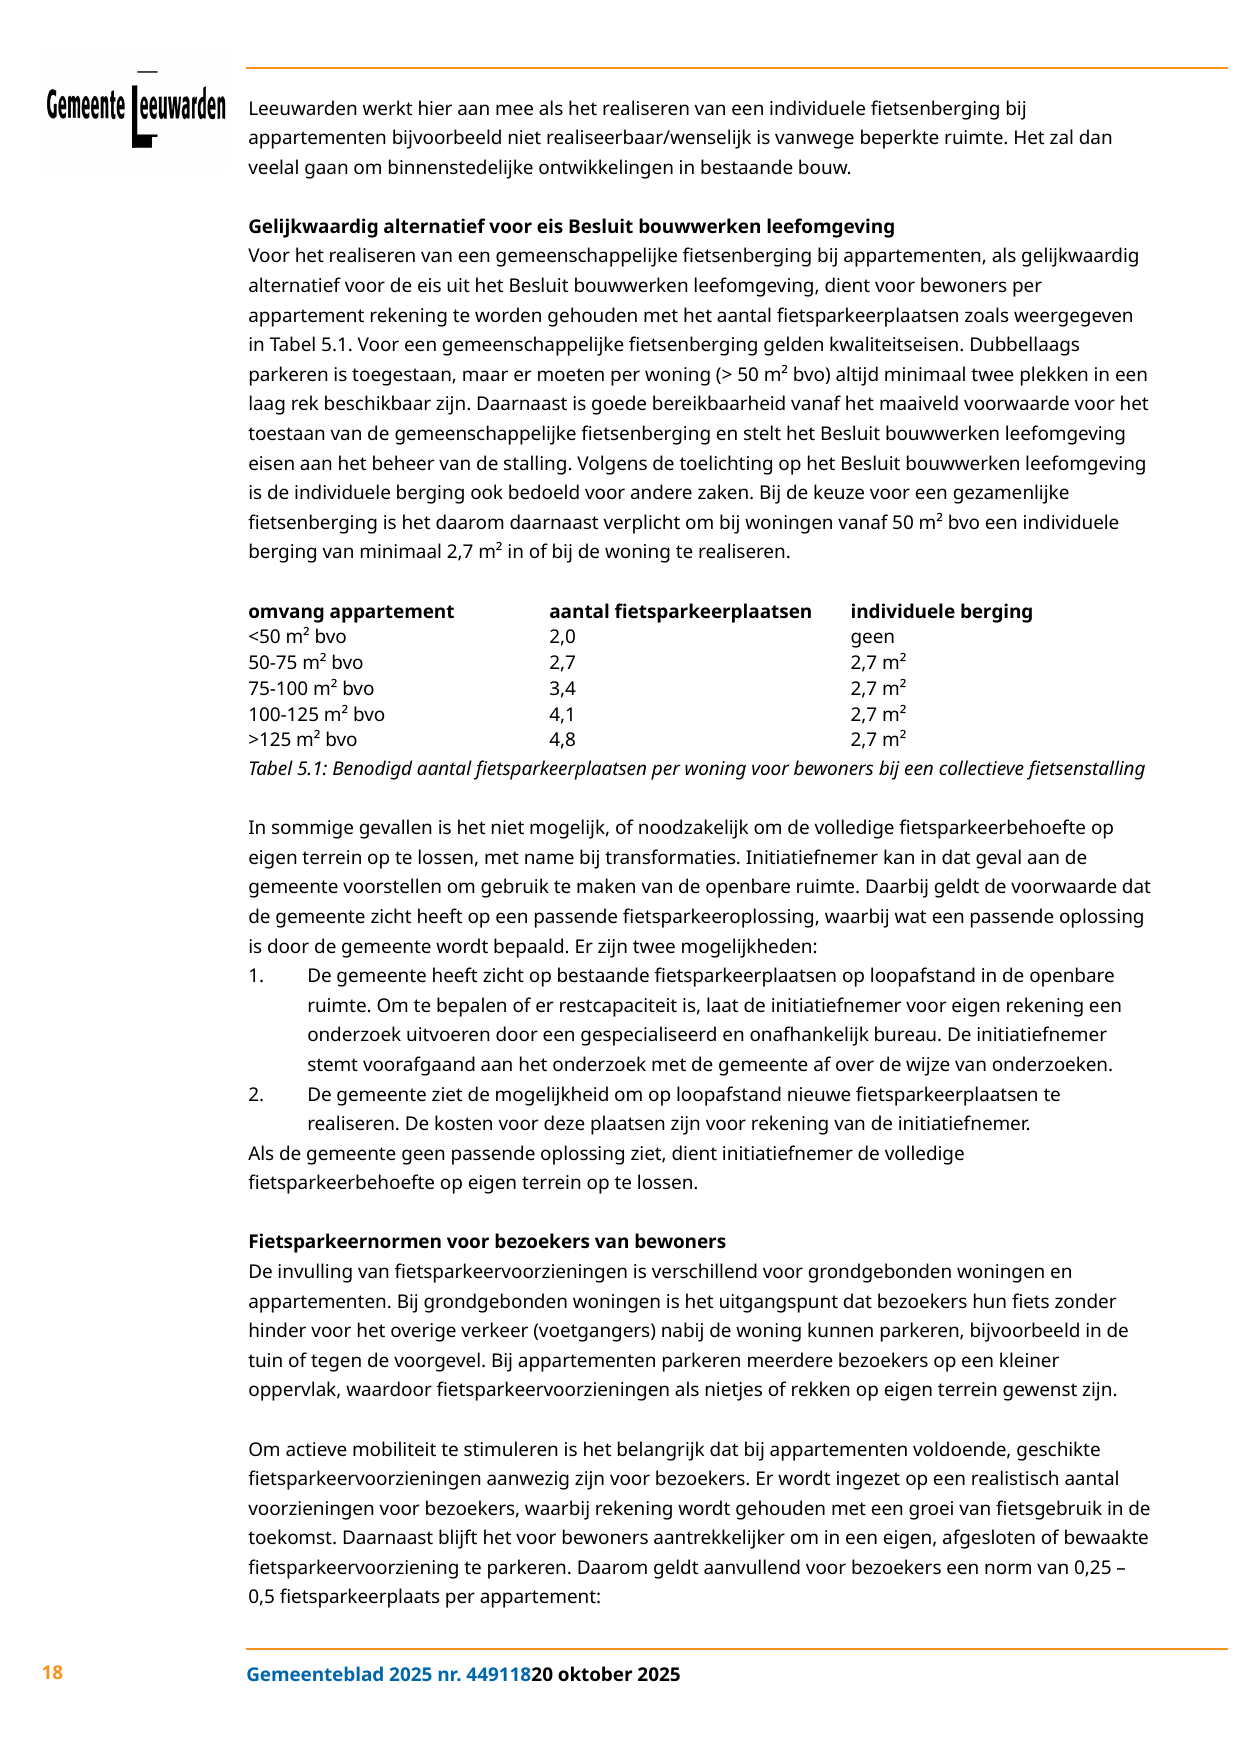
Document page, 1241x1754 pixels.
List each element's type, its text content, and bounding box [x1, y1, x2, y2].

table_cell 2,7 m² [850, 649, 1152, 675]
table_cell 2,7 m² [850, 701, 1152, 726]
table_cell >125 m² bvo [248, 726, 549, 752]
table_cell 2,0 [549, 624, 850, 649]
table_cell 4,8 [549, 726, 850, 752]
text De invulling van fietsparkeervoorzieningen is verschillend voor grondgebonden woningen en appartementen. Bij grondgebonden woningen is het uitgangspunt dat bezoekers hun fiets zonder hinder voor het overige verkeer (voetgangers) nabij de woning kunnen parkeren, bijvoorbeeld in de tuin of tegen de voorgevel. Bij appartementen parkeren meerdere bezoekers op een kleiner oppervlak, waardoor fietsparkeervoorzieningen als nietjes of rekken op eigen terrein gewenst zijn. [248, 1258, 1152, 1402]
table_header omvang appartement [248, 598, 549, 623]
text Om actieve mobiliteit te stimuleren is het belangrijk dat bij appartementen voldoende, geschikte fietsparkeervoorzieningen aanwezig zijn voor bezoekers. Er wordt ingezet op een realistisch aantal voorzieningen voor bezoekers, waarbij rekening wordt gehouden met een groei van fietsgebruik in de toekomst. Daarnaast blijft het voor bewoners aantrekkelijker om in een eigen, afgesloten of bewaakte fietsparkeervoorziening te parkeren. Daarom geldt aanvullend voor bezoekers een norm van 0,25 – 0,5 fietsparkeerplaats per appartement: [248, 1436, 1152, 1609]
table_cell 3,4 [549, 675, 850, 701]
table_cell <50 m² bvo [248, 624, 549, 649]
table_header individuele berging [850, 598, 1152, 623]
text Tabel 5.1: Benodigd aantal fietsparkeerplaatsen per woning voor bewoners bij een collectieve fietsenstalling [248, 755, 1152, 781]
list De gemeente ziet de mogelijkheid om op loopafstand nieuwe fietsparkeerplaatsen te realiseren. De kosten voor deze plaatsen zijn voor rekening van de initiatiefnemer. [248, 1081, 1152, 1136]
list De gemeente heeft zicht op bestaande fietsparkeerplaatsen op loopafstand in de openbare ruimte. Om te bepalen of er restcapaciteit is, laat de initiatiefnemer voor eigen rekening een onderzoek uitvoeren door een gespecialiseerd en onafhankelijk bureau. De initiatiefnemer stemt voorafgaand aan het onderzoek met de gemeente af over de wijze van onderzoeken. [248, 962, 1152, 1077]
table_cell 50-75 m² bvo [248, 649, 549, 675]
table_cell 2,7 [549, 649, 850, 675]
table_cell 2,7 m² [850, 726, 1152, 752]
text In sommige gevallen is het niet mogelijk, of noodzakelijk om de volledige fietsparkeerbehoefte op eigen terrein op te lossen, met name bij transformaties. Initiatiefnemer kan in dat geval aan de gemeente voorstellen om gebruik te maken van de openbare ruimte. Daarbij geldt de voorwaarde dat de gemeente zicht heeft op een passende fietsparkeeroplossing, waarbij wat een passende oplossing is door de gemeente wordt bepaald. Er zijn twee mogelijkheden: [248, 814, 1152, 959]
table_cell 2,7 m² [850, 675, 1152, 701]
picture [41, 47, 231, 172]
table_cell 75-100 m² bvo [248, 675, 549, 701]
text Fietsparkeernormen voor bezoekers van bewoners [248, 1229, 1152, 1254]
table_cell 100-125 m² bvo [248, 701, 549, 726]
table_cell 4,1 [549, 701, 850, 726]
text Gelijkwaardig alternatief voor eis Besluit bouwwerken leefomgeving [248, 213, 1152, 239]
text Voor het realiseren van een gemeenschappelijke fietsenberging bij appartementen, als gelijkwaardig alternatief voor de eis uit het Besluit bouwwerken leefomgeving, dient voor bewoners per appartement rekening te worden gehouden met het aantal fietsparkeerplaatsen zoals weergegeven in Tabel 5.1. Voor een gemeenschappelijke fietsenberging gelden kwaliteitseisen. Dubbellaags parkeren is toegestaan, maar er moeten per woning (> 50 m² bvo) altijd minimaal twee plekken in een laag rek beschikbaar zijn. Daarnaast is goede bereikbaarheid vanaf het maaiveld voorwaarde voor het toestaan van de gemeenschappelijke fietsenberging en stelt het Besluit bouwwerken leefomgeving eisen aan het beheer van de stalling. Volgens de toelichting op het Besluit bouwwerken leefomgeving is de individuele berging ook bedoeld voor andere zaken. Bij de keuze voor een gezamenlijke fietsenberging is het daarom daarnaast verplicht om bij woningen vanaf 50 m² bvo een individuele berging van minimaal 2,7 m² in of bij de woning te realiseren. [248, 243, 1152, 564]
table_header aantal fietsparkeerplaatsen [549, 598, 850, 623]
text Leeuwarden werkt hier aan mee als het realiseren van een individuele fietsenberging bij appartementen bijvoorbeeld niet realiseerbaar/wenselijk is vanwege beperkte ruimte. Het zal dan veelal gaan om binnenstedelijke ontwikkelingen in bestaande bouw. [248, 95, 1152, 180]
text Als de gemeente geen passende oplossing ziet, dient initiatiefnemer de volledige fietsparkeerbehoefte op eigen terrein op te lossen. [248, 1140, 1152, 1195]
table_cell geen [850, 624, 1152, 649]
